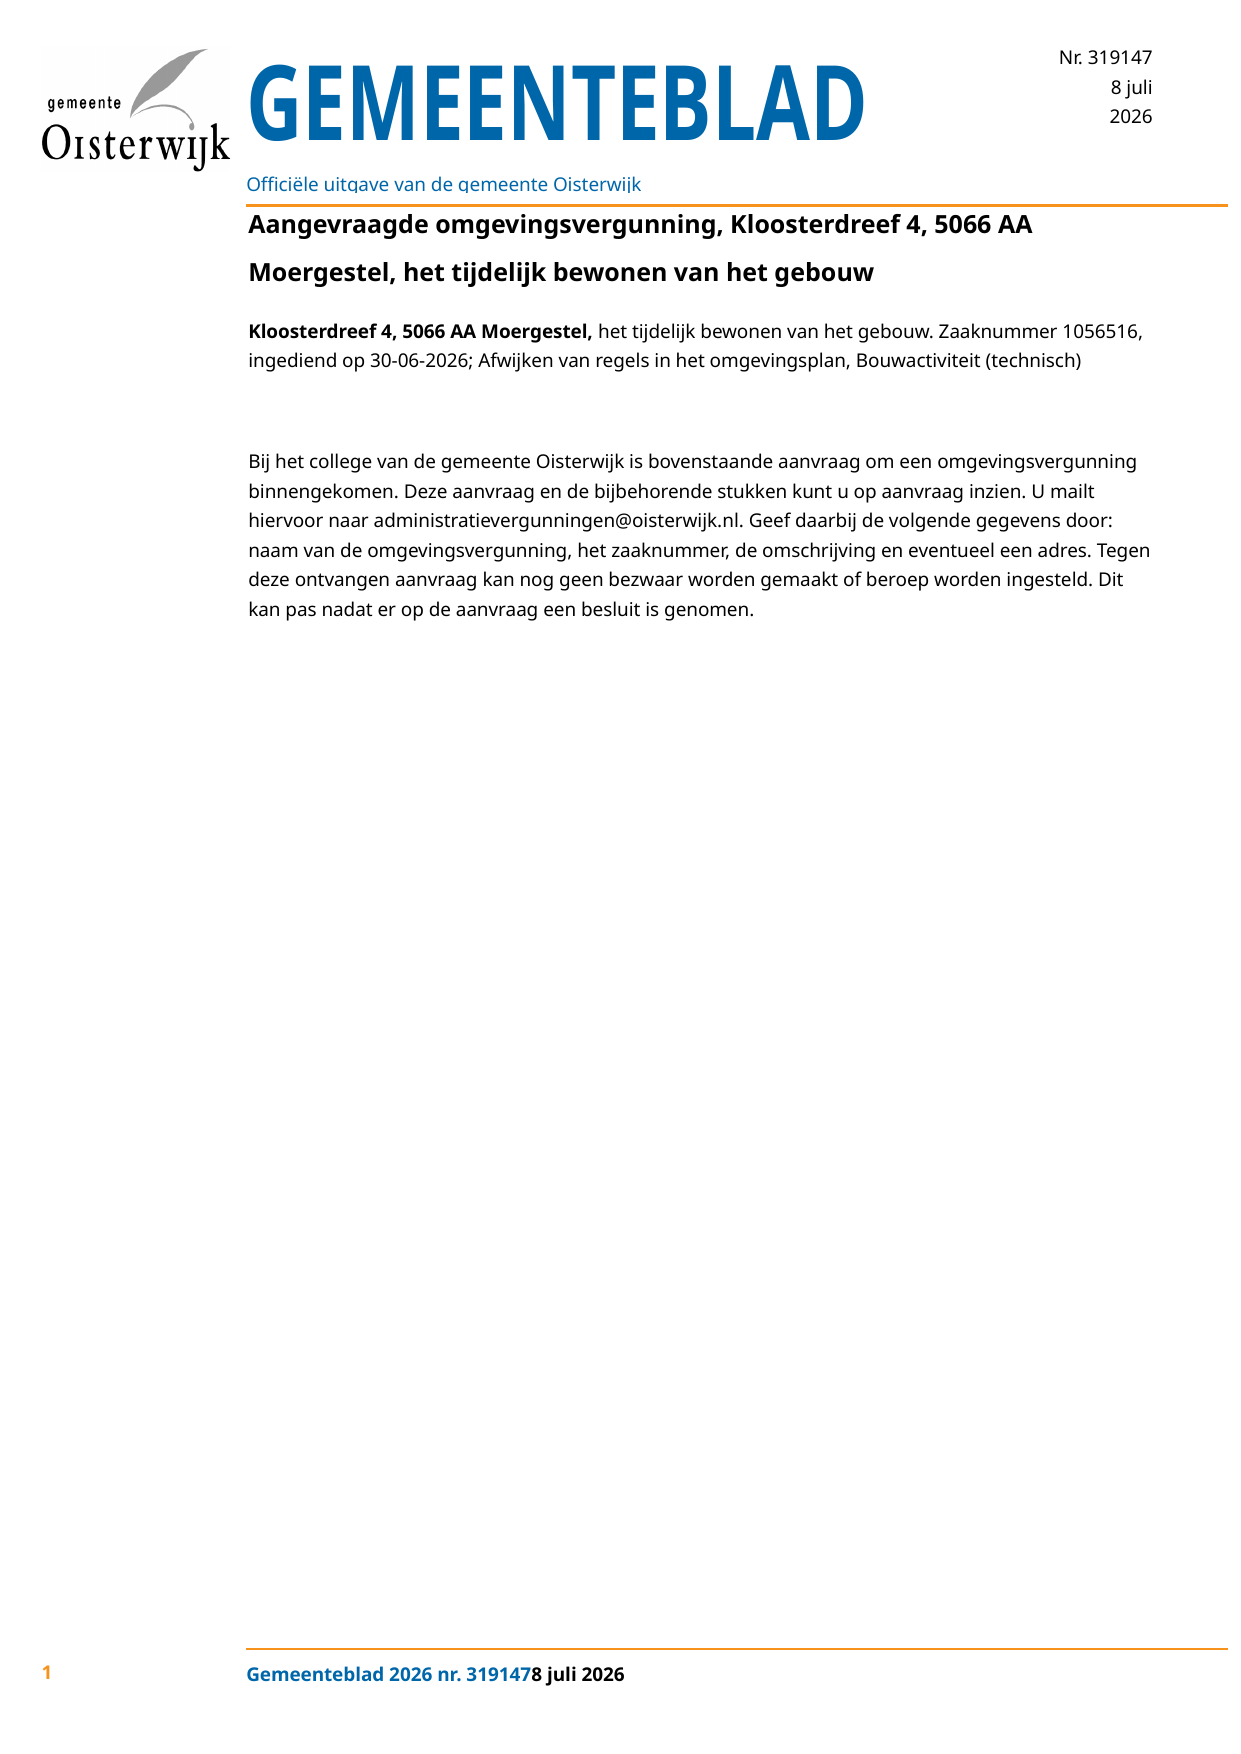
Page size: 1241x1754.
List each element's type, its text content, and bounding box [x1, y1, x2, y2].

text Aangevraagde omgevingsvergunning, Kloosterdreef 4, 5066 AA Moergestel, het tijdelijk bewonen van het gebouw [248, 207, 1152, 288]
picture [41, 47, 231, 172]
text Bij het college van de gemeente Oisterwijk is bovenstaande aanvraag om een omgevingsvergunning binnengekomen. Deze aanvraag en de bijbehorende stukken kunt u op aanvraag inzien. U mailt hiervoor naar administratievergunningen@oisterwijk.nl. Geef daarbij de volgende gegevens door: naam van de omgevingsvergunning, het zaaknummer, de omschrijving en eventueel een adres. Tegen deze ontvangen aanvraag kan nog geen bezwaar worden gemaakt of beroep worden ingesteld. Dit kan pas nadat er op de aanvraag een besluit is genomen. [248, 448, 1152, 622]
text Kloosterdreef 4, 5066 AA Moergestel, het tijdelijk bewonen van het gebouw. Zaaknummer 1056516, ingediend op 30-06-2026; Afwijken van regels in het omgevingsplan, Bouwactiviteit (technisch) [248, 318, 1152, 373]
